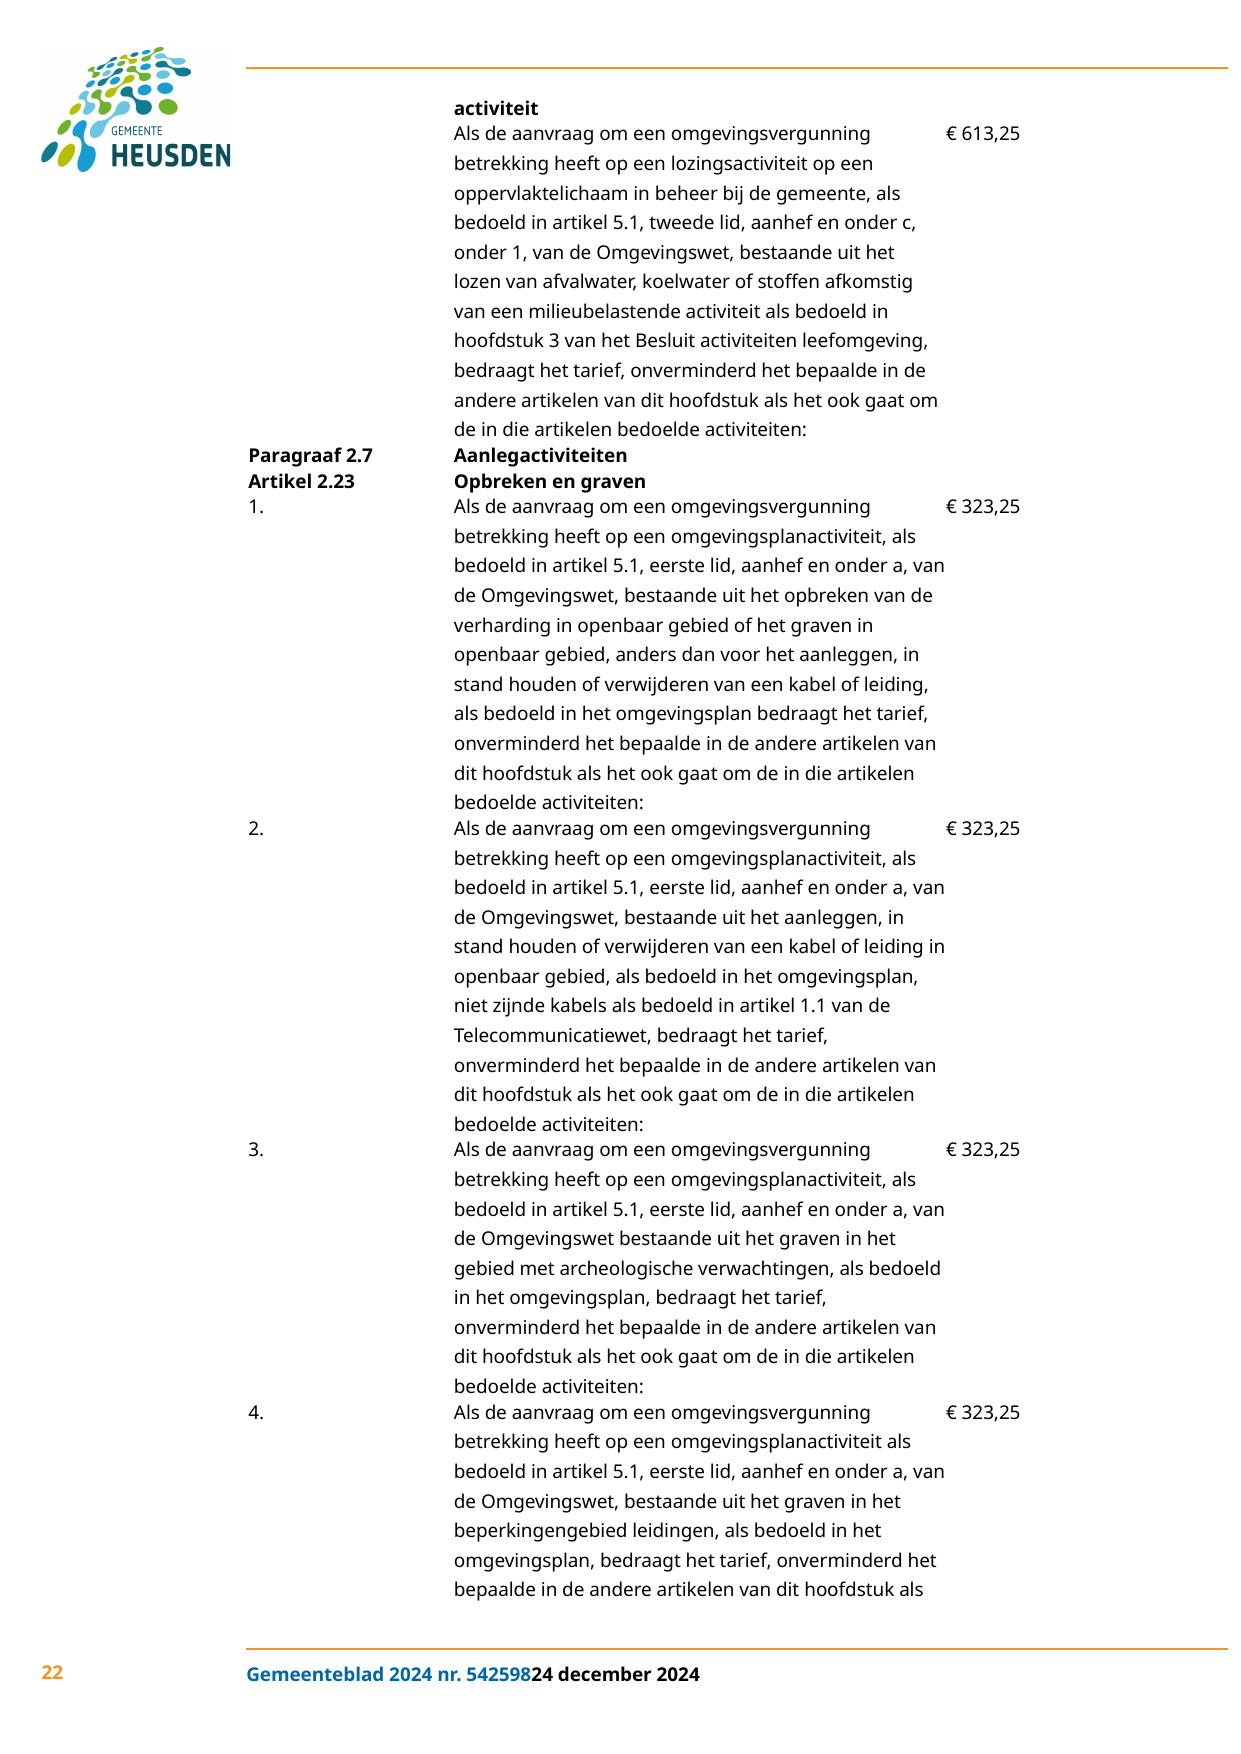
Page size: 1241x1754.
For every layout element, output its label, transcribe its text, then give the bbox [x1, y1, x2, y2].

table_cell € 613,25 [946, 121, 1152, 442]
table_cell Als de aanvraag om een omgevingsvergunning betrekking heeft op een omgevingsplanactiviteit, als bedoeld in artikel 5.1, eerste lid, aanhef en onder a, van de Omgevingswet bestaande uit het graven in het gebied met archeologische verwachtingen, als bedoeld in het omgevingsplan, bedraagt het tarief, onverminderd het bepaalde in de andere artikelen van dit hoofdstuk als het ook gaat om de in die artikelen bedoelde activiteiten: [454, 1137, 946, 1399]
table_cell [248, 121, 454, 442]
table_cell Als de aanvraag om een omgevingsvergunning betrekking heeft op een omgevingsplanactiviteit, als bedoeld in artikel 5.1, eerste lid, aanhef en onder a, van de Omgevingswet, bestaande uit het aanleggen, in stand houden of verwijderen van een kabel of leiding in openbaar gebied, als bedoeld in het omgevingsplan, niet zijnde kabels als bedoeld in artikel 1.1 van de Telecommunicatiewet, bedraagt het tarief, onverminderd het bepaalde in de andere artikelen van dit hoofdstuk als het ook gaat om de in die artikelen bedoelde activiteiten: [454, 815, 946, 1137]
table_cell 3. [248, 1137, 454, 1399]
table_cell Als de aanvraag om een omgevingsvergunning betrekking heeft op een omgevingsplanactiviteit, als bedoeld in artikel 5.1, eerste lid, aanhef en onder a, van de Omgevingswet, bestaande uit het opbreken van de verharding in openbaar gebied of het graven in openbaar gebied, anders dan voor het aanleggen, in stand houden of verwijderen van een kabel of leiding, als bedoeld in het omgevingsplan bedraagt het tarief, onverminderd het bepaalde in de andere artikelen van dit hoofdstuk als het ook gaat om de in die artikelen bedoelde activiteiten: [454, 494, 946, 815]
picture [41, 47, 231, 172]
table_cell Artikel 2.23 [248, 468, 454, 493]
table_cell Aanlegactiviteiten [454, 442, 946, 468]
table_cell 4. [248, 1399, 454, 1602]
table_cell € 323,25 [946, 1137, 1152, 1399]
table_cell € 323,25 [946, 1399, 1152, 1602]
table_cell Paragraaf 2.7 [248, 442, 454, 468]
table_cell Als de aanvraag om een omgevingsvergunning betrekking heeft op een lozingsactiviteit op een oppervlaktelichaam in beheer bij de gemeente, als bedoeld in artikel 5.1, tweede lid, aanhef en onder c, onder 1, van de Omgevingswet, bestaande uit het lozen van afvalwater, koelwater of stoffen afkomstig van een milieubelastende activiteit als bedoeld in hoofdstuk 3 van het Besluit activiteiten leefomgeving, bedraagt het tarief, onverminderd het bepaalde in de andere artikelen van dit hoofdstuk als het ook gaat om de in die artikelen bedoelde activiteiten: [454, 121, 946, 442]
table_cell 2. [248, 815, 454, 1137]
table_cell [248, 95, 454, 121]
table_cell Opbreken en graven [454, 468, 946, 493]
table_cell € 323,25 [946, 494, 1152, 815]
table_cell [946, 442, 1152, 468]
table_cell [946, 95, 1152, 121]
table_cell [946, 468, 1152, 493]
table_cell € 323,25 [946, 815, 1152, 1137]
table_cell Als de aanvraag om een omgevingsvergunning betrekking heeft op een omgevingsplanactiviteit als bedoeld in artikel 5.1, eerste lid, aanhef en onder a, van de Omgevingswet, bestaande uit het graven in het beperkingengebied leidingen, als bedoeld in het omgevingsplan, bedraagt het tarief, onverminderd het bepaalde in de andere artikelen van dit hoofdstuk als [454, 1399, 946, 1602]
table_cell 1. [248, 494, 454, 815]
table_cell activiteit [454, 95, 946, 121]
